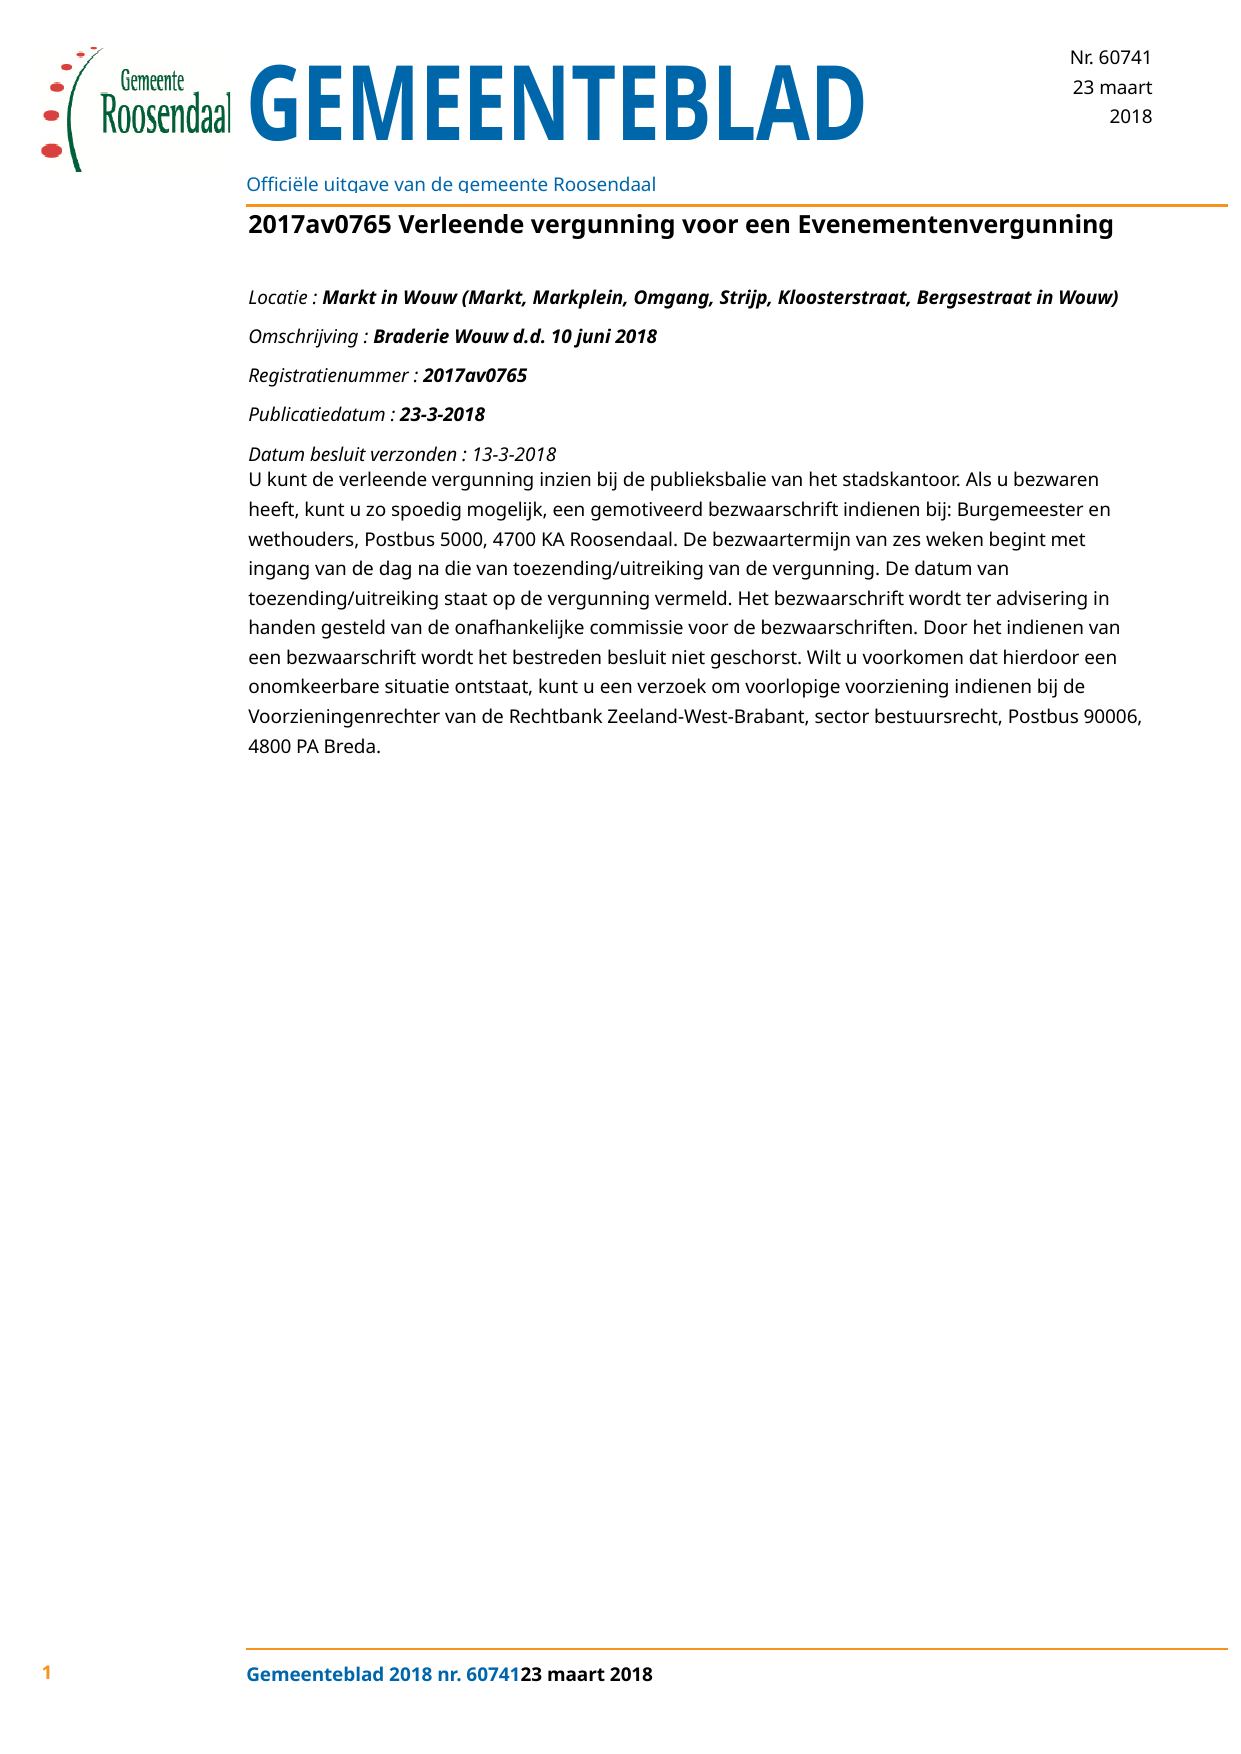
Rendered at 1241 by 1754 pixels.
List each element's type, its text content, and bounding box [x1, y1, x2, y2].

picture [41, 47, 231, 172]
text Publicatiedatum : 23-3-2018 [248, 402, 1152, 427]
text 2017av0765 Verleende vergunning voor een Evenementenvergunning [248, 207, 1152, 241]
text Omschrijving : Braderie Wouw d.d. 10 juni 2018 [248, 323, 1152, 349]
text Registratienummer : 2017av0765 [248, 362, 1152, 388]
text Datum besluit verzonden : 13-3-2018 [248, 441, 1152, 467]
text Locatie : Markt in Wouw (Markt, Markplein, Omgang, Strijp, Kloosterstraat, Bergsestraat in Wouw) [248, 284, 1152, 309]
text U kunt de verleende vergunning inzien bij de publieksbalie van het stadskantoor. Als u bezwaren heeft, kunt u zo spoedig mogelijk, een gemotiveerd bezwaarschrift indienen bij: Burgemeester en wethouders, Postbus 5000, 4700 KA Roosendaal. De bezwaartermijn van zes weken begint met ingang van de dag na die van toezending/uitreiking van de vergunning. De datum van toezending/uitreiking staat op de vergunning vermeld. Het bezwaarschrift wordt ter advisering in handen gesteld van de onafhankelijke commissie voor de bezwaarschriften. Door het indienen van een bezwaarschrift wordt het bestreden besluit niet geschorst. Wilt u voorkomen dat hierdoor een onomkeerbare situatie ontstaat, kunt u een verzoek om voorlopige voorziening indienen bij de Voorzieningenrechter van de Rechtbank Zeeland-West-Brabant, sector bestuursrecht, Postbus 90006, 4800 PA Breda. [248, 467, 1152, 759]
